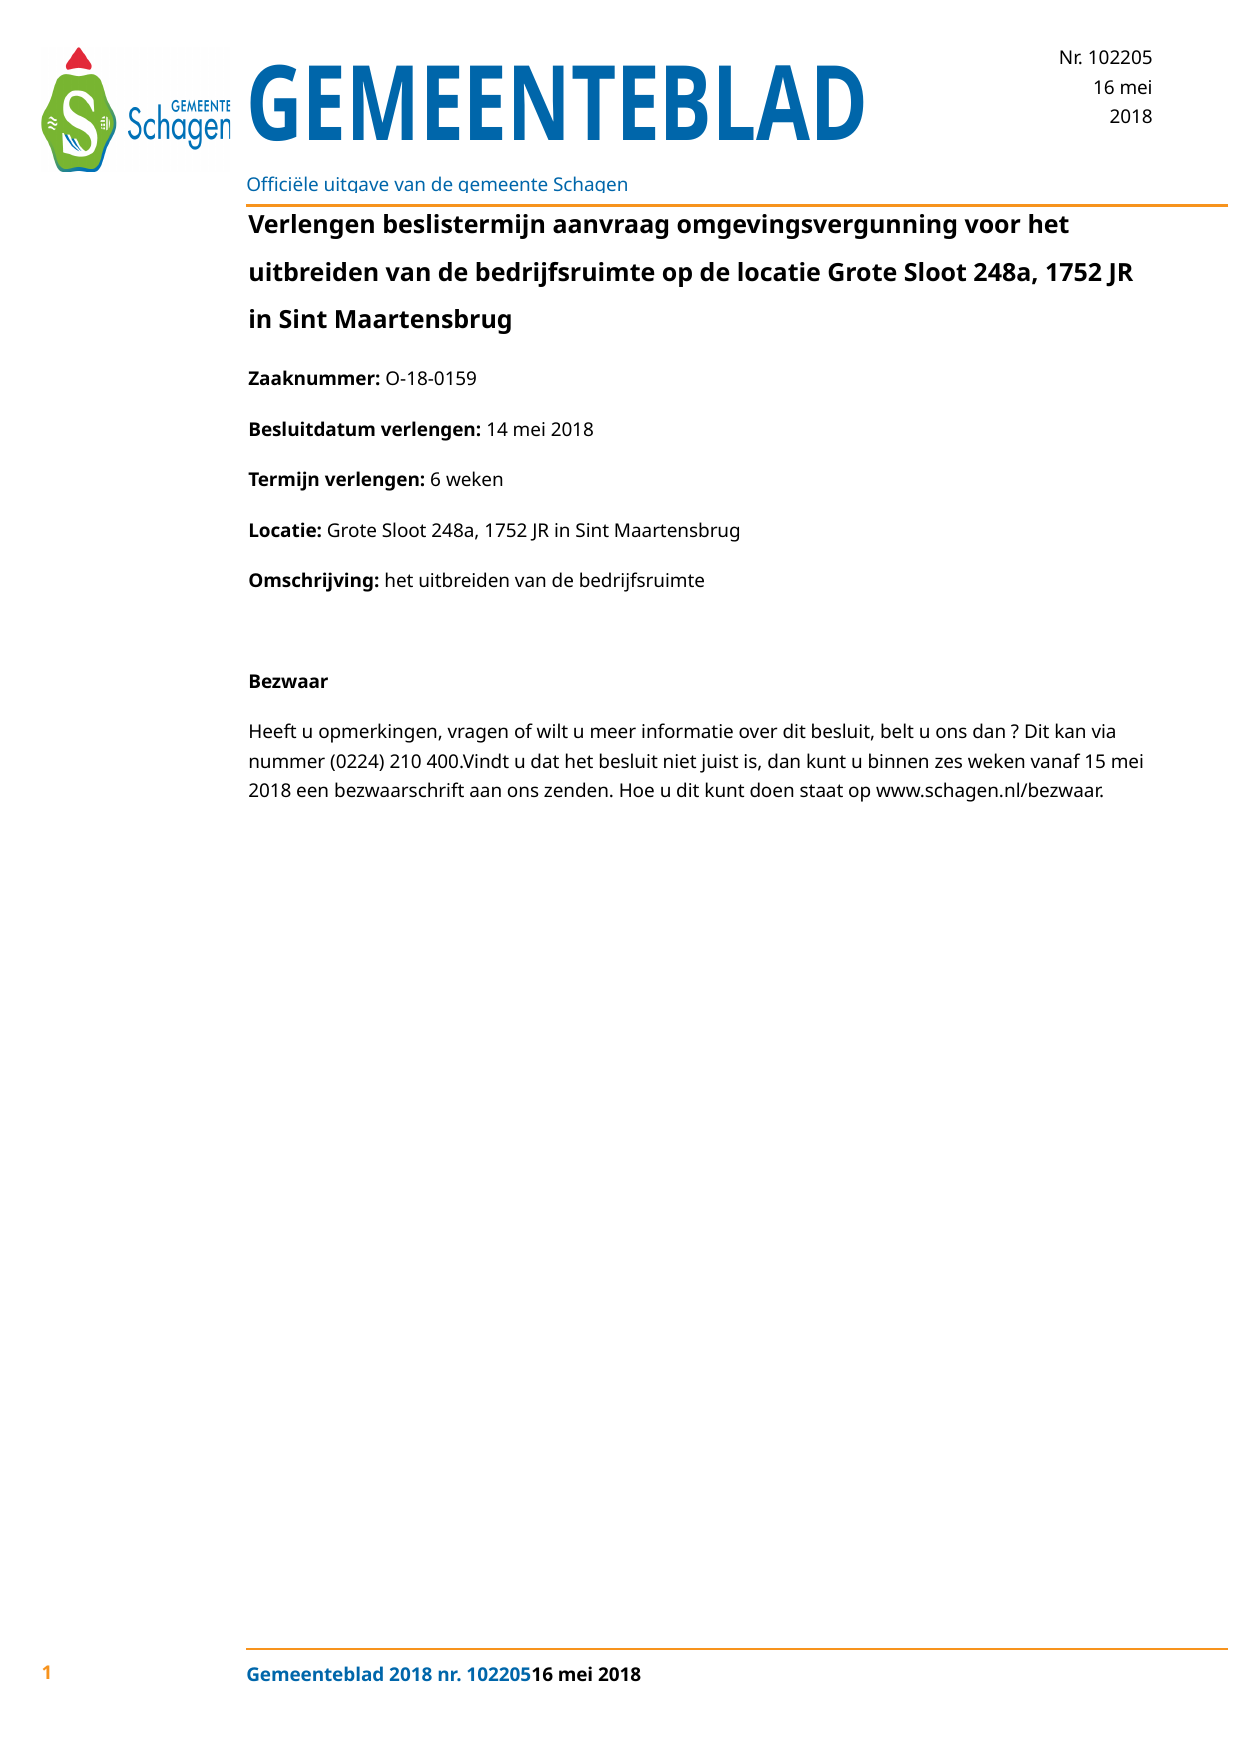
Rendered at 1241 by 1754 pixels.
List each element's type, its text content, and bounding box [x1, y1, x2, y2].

text Termijn verlengen: 6 weken [248, 466, 1152, 492]
text Heeft u opmerkingen, vragen of wilt u meer informatie over dit besluit, belt u ons dan ? Dit kan via nummer (0224) 210 400.Vindt u dat het besluit niet juist is, dan kunt u binnen zes weken vanaf 15 mei 2018 een bezwaarschrift aan ons zenden. Hoe u dit kunt doen staat op www.schagen.nl/bezwaar. [248, 718, 1152, 803]
text Besluitdatum verlengen: 14 mei 2018 [248, 416, 1152, 442]
text Zaaknummer: O-18-0159 [248, 366, 1152, 391]
text Omschrijving: het uitbreiden van de bedrijfsruimte [248, 567, 1152, 593]
text Verlengen beslistermijn aanvraag omgevingsvergunning voor het uitbreiden van de bedrijfsruimte op de locatie Grote Sloot 248a, 1752 JR in Sint Maartensbrug [248, 207, 1152, 336]
text Locatie: Grote Sloot 248a, 1752 JR in Sint Maartensbrug [248, 517, 1152, 542]
text Bezwaar [248, 668, 1152, 694]
picture [41, 47, 231, 172]
